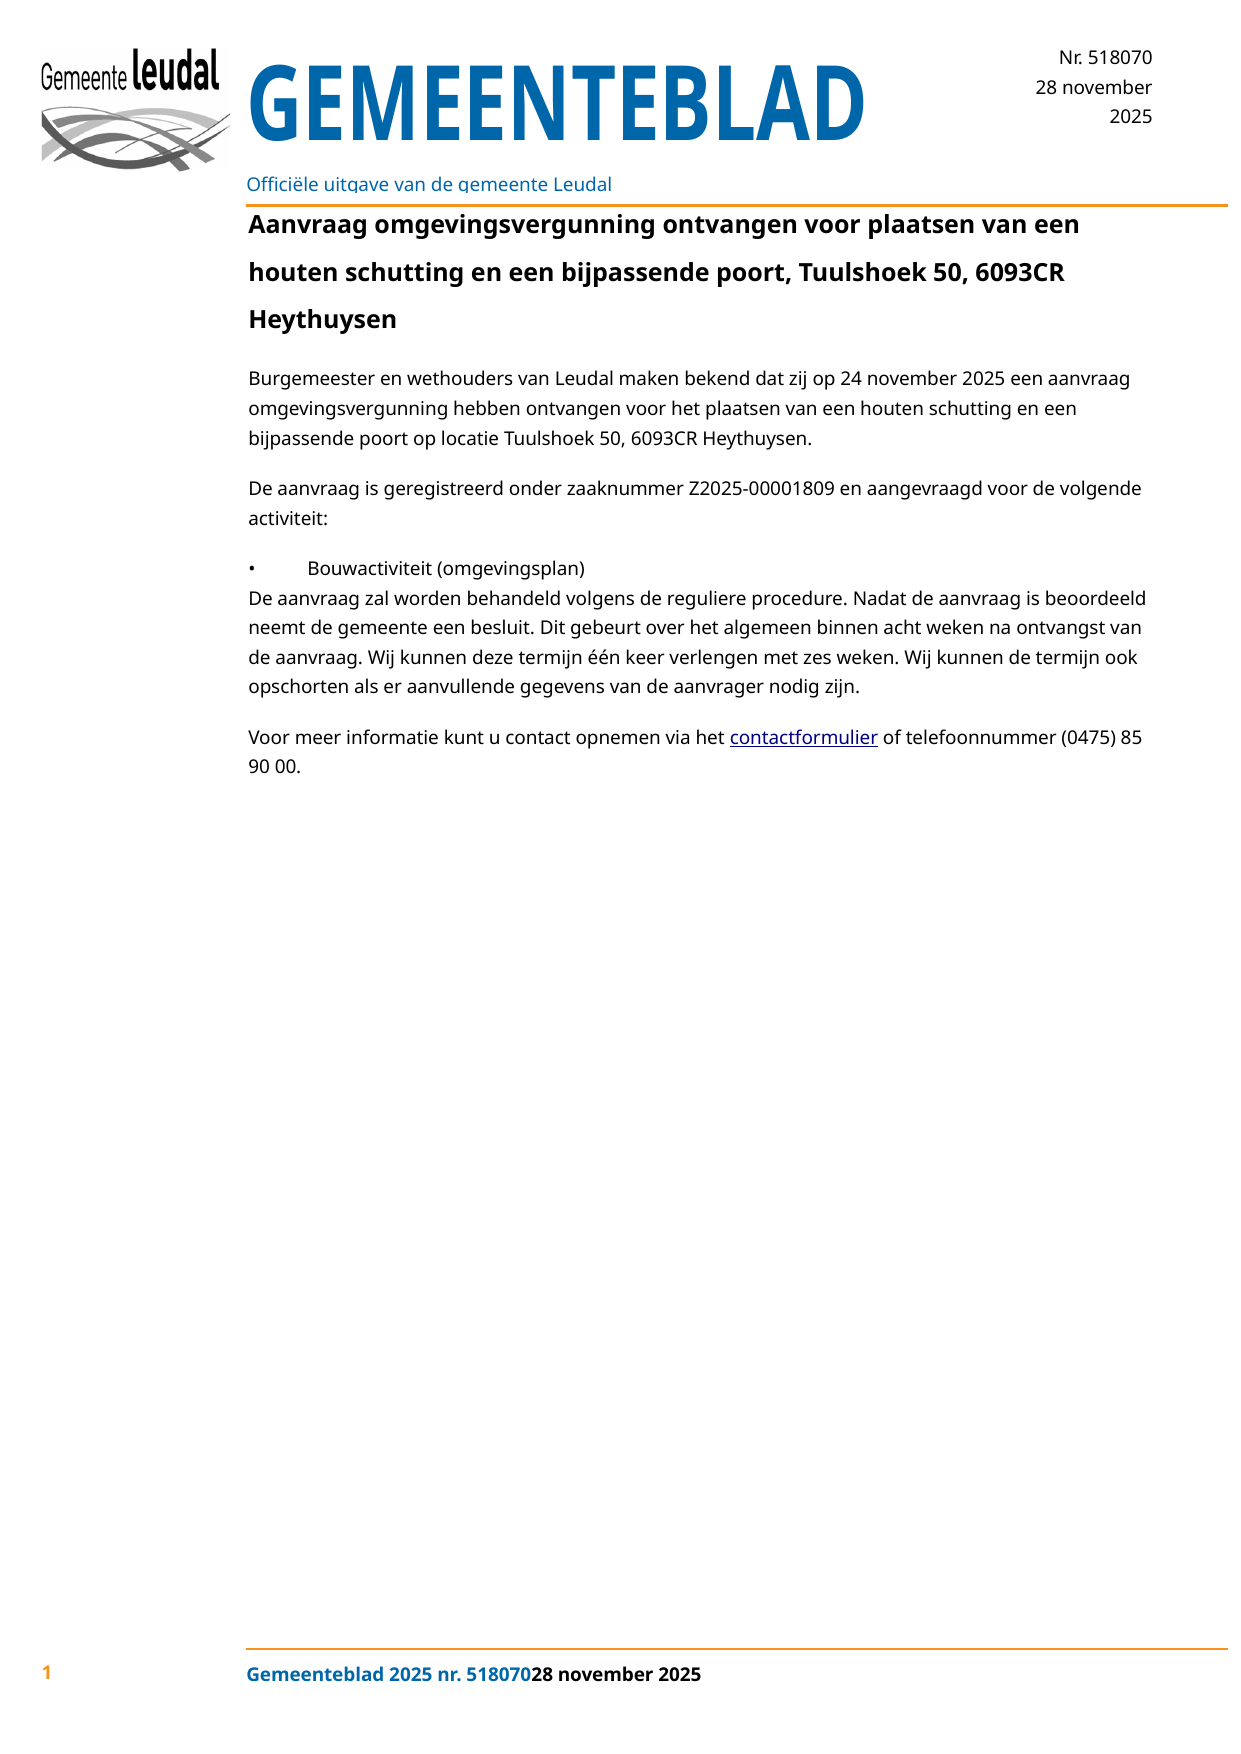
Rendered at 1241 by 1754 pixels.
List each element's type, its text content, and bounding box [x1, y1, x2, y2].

text Aanvraag omgevingsvergunning ontvangen voor plaatsen van een houten schutting en een bijpassende poort, Tuulshoek 50, 6093CR Heythuysen [248, 207, 1152, 336]
text De aanvraag is geregistreerd onder zaaknummer Z2025-00001809 en aangevraagd voor de volgende activiteit: [248, 475, 1152, 530]
text De aanvraag zal worden behandeld volgens de reguliere procedure. Nadat de aanvraag is beoordeeld neemt de gemeente een besluit. Dit gebeurt over het algemeen binnen acht weken na ontvangst van de aanvraag. Wij kunnen deze termijn één keer verlengen met zes weken. Wij kunnen de termijn ook opschorten als er aanvullende gegevens van de aanvrager nodig zijn. [248, 585, 1152, 699]
list Bouwactiviteit (omgevingsplan) [248, 555, 1152, 581]
text Voor meer informatie kunt u contact opnemen via het contactformulier of telefoonnummer (0475) 85 90 00. [248, 724, 1152, 779]
picture [41, 47, 231, 172]
text Burgemeester en wethouders van Leudal maken bekend dat zij op 24 november 2025 een aanvraag omgevingsvergunning hebben ontvangen voor het plaatsen van een houten schutting en een bijpassende poort op locatie Tuulshoek 50, 6093CR Heythuysen. [248, 366, 1152, 450]
